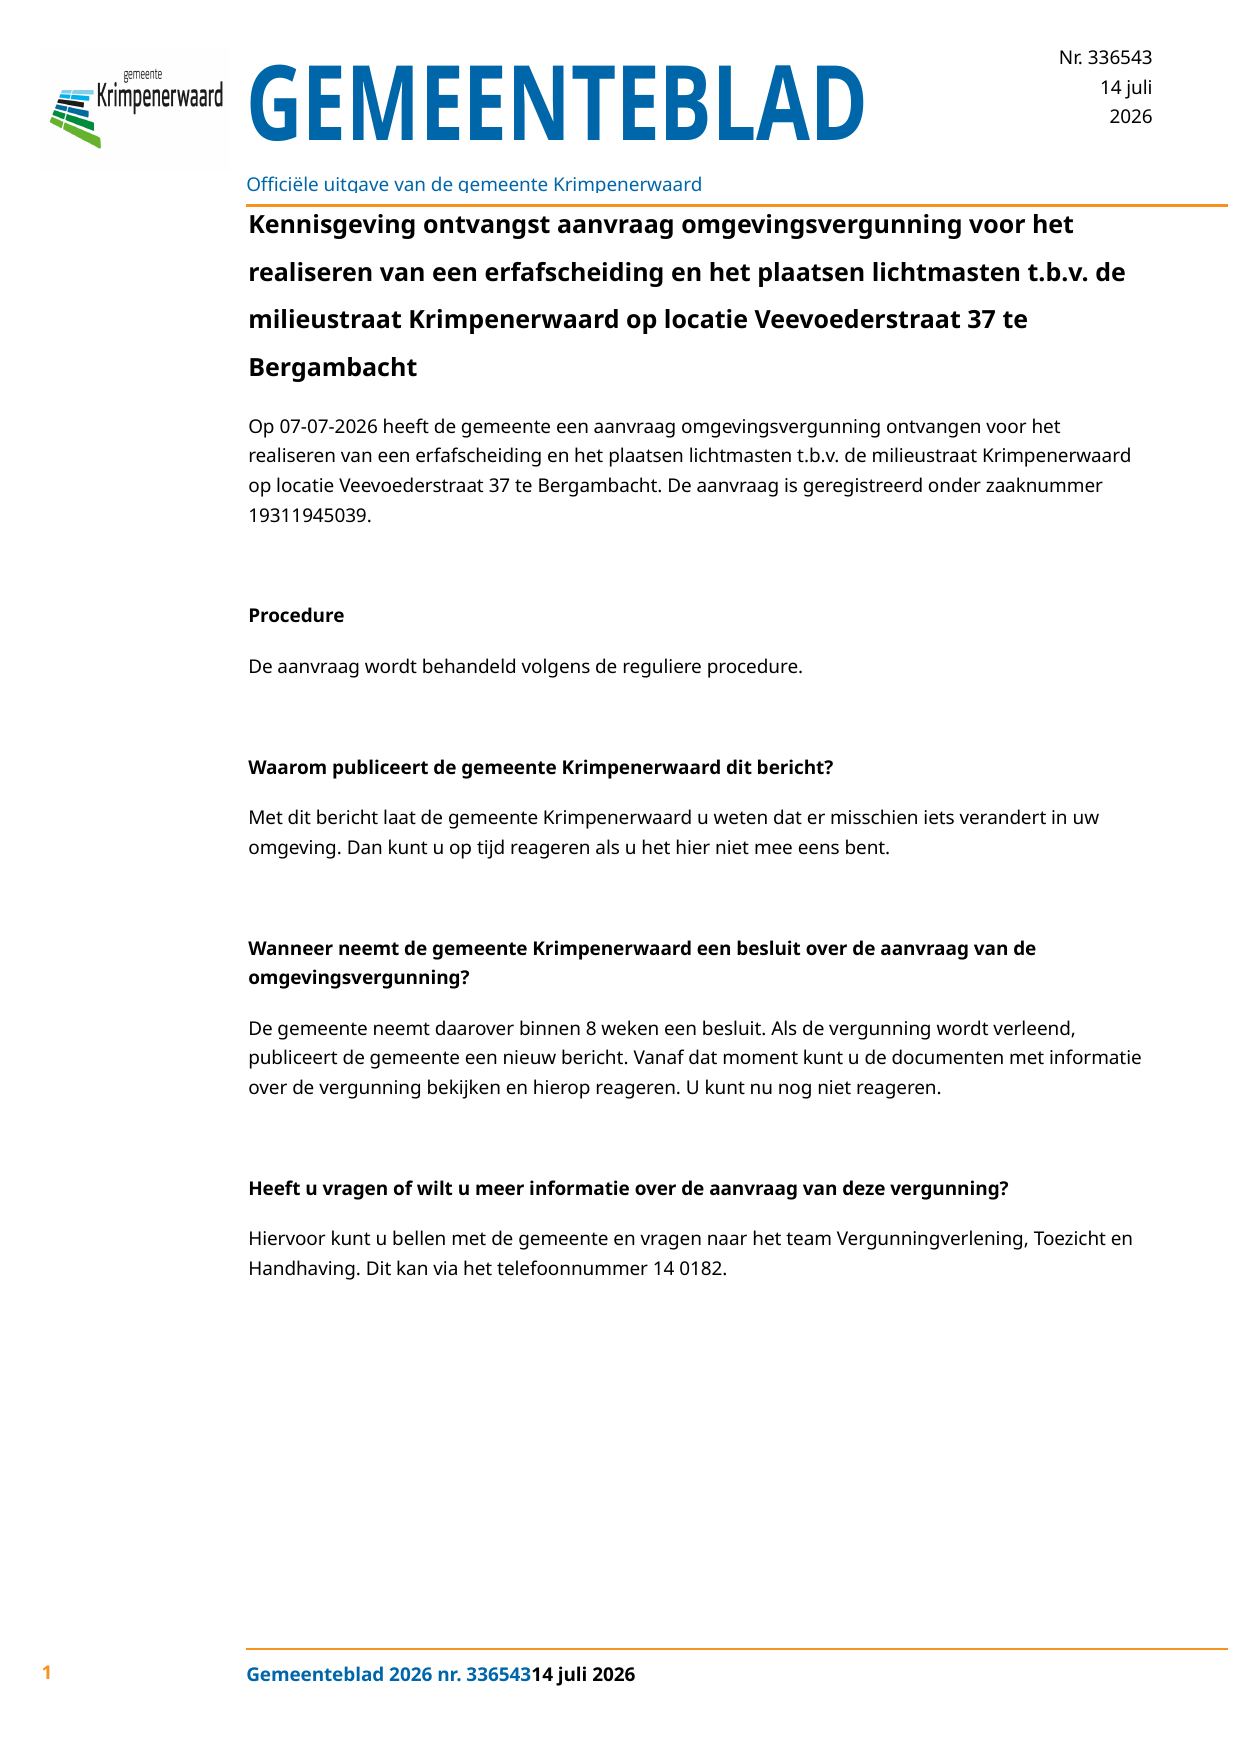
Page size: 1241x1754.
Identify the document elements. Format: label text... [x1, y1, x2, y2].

text De gemeente neemt daarover binnen 8 weken een besluit. Als de vergunning wordt verleend, publiceert de gemeente een nieuw bericht. Vanaf dat moment kunt u de documenten met informatie over de vergunning bekijken en hierop reageren. U kunt nu nog niet reageren. [248, 1015, 1152, 1100]
text Waarom publiceert de gemeente Krimpenerwaard dit bericht? [248, 754, 1152, 780]
text Met dit bericht laat de gemeente Krimpenerwaard u weten dat er misschien iets verandert in uw omgeving. Dan kunt u op tijd reageren als u het hier niet mee eens bent. [248, 804, 1152, 860]
text Heeft u vragen of wilt u meer informatie over de aanvraag van deze vergunning? [248, 1175, 1152, 1201]
text Procedure [248, 603, 1152, 628]
text Kennisgeving ontvangst aanvraag omgevingsvergunning voor het realiseren van een erfafscheiding en het plaatsen lichtmasten t.b.v. de milieustraat Krimpenerwaard op locatie Veevoederstraat 37 te Bergambacht [248, 207, 1152, 384]
text Op 07-07-2026 heeft de gemeente een aanvraag omgevingsvergunning ontvangen voor het realiseren van een erfafscheiding en het plaatsen lichtmasten t.b.v. de milieustraat Krimpenerwaard op locatie Veevoederstraat 37 te Bergambacht. De aanvraag is geregistreerd onder zaaknummer 19311945039. [248, 413, 1152, 528]
text Hiervoor kunt u bellen met de gemeente en vragen naar het team Vergunningverlening, Toezicht en Handhaving. Dit kan via het telefoonnummer 14 0182. [248, 1225, 1152, 1281]
text De aanvraag wordt behandeld volgens de reguliere procedure. [248, 653, 1152, 679]
text Wanneer neemt de gemeente Krimpenerwaard een besluit over de aanvraag van de omgevingsvergunning? [248, 935, 1152, 990]
picture [41, 47, 231, 172]
